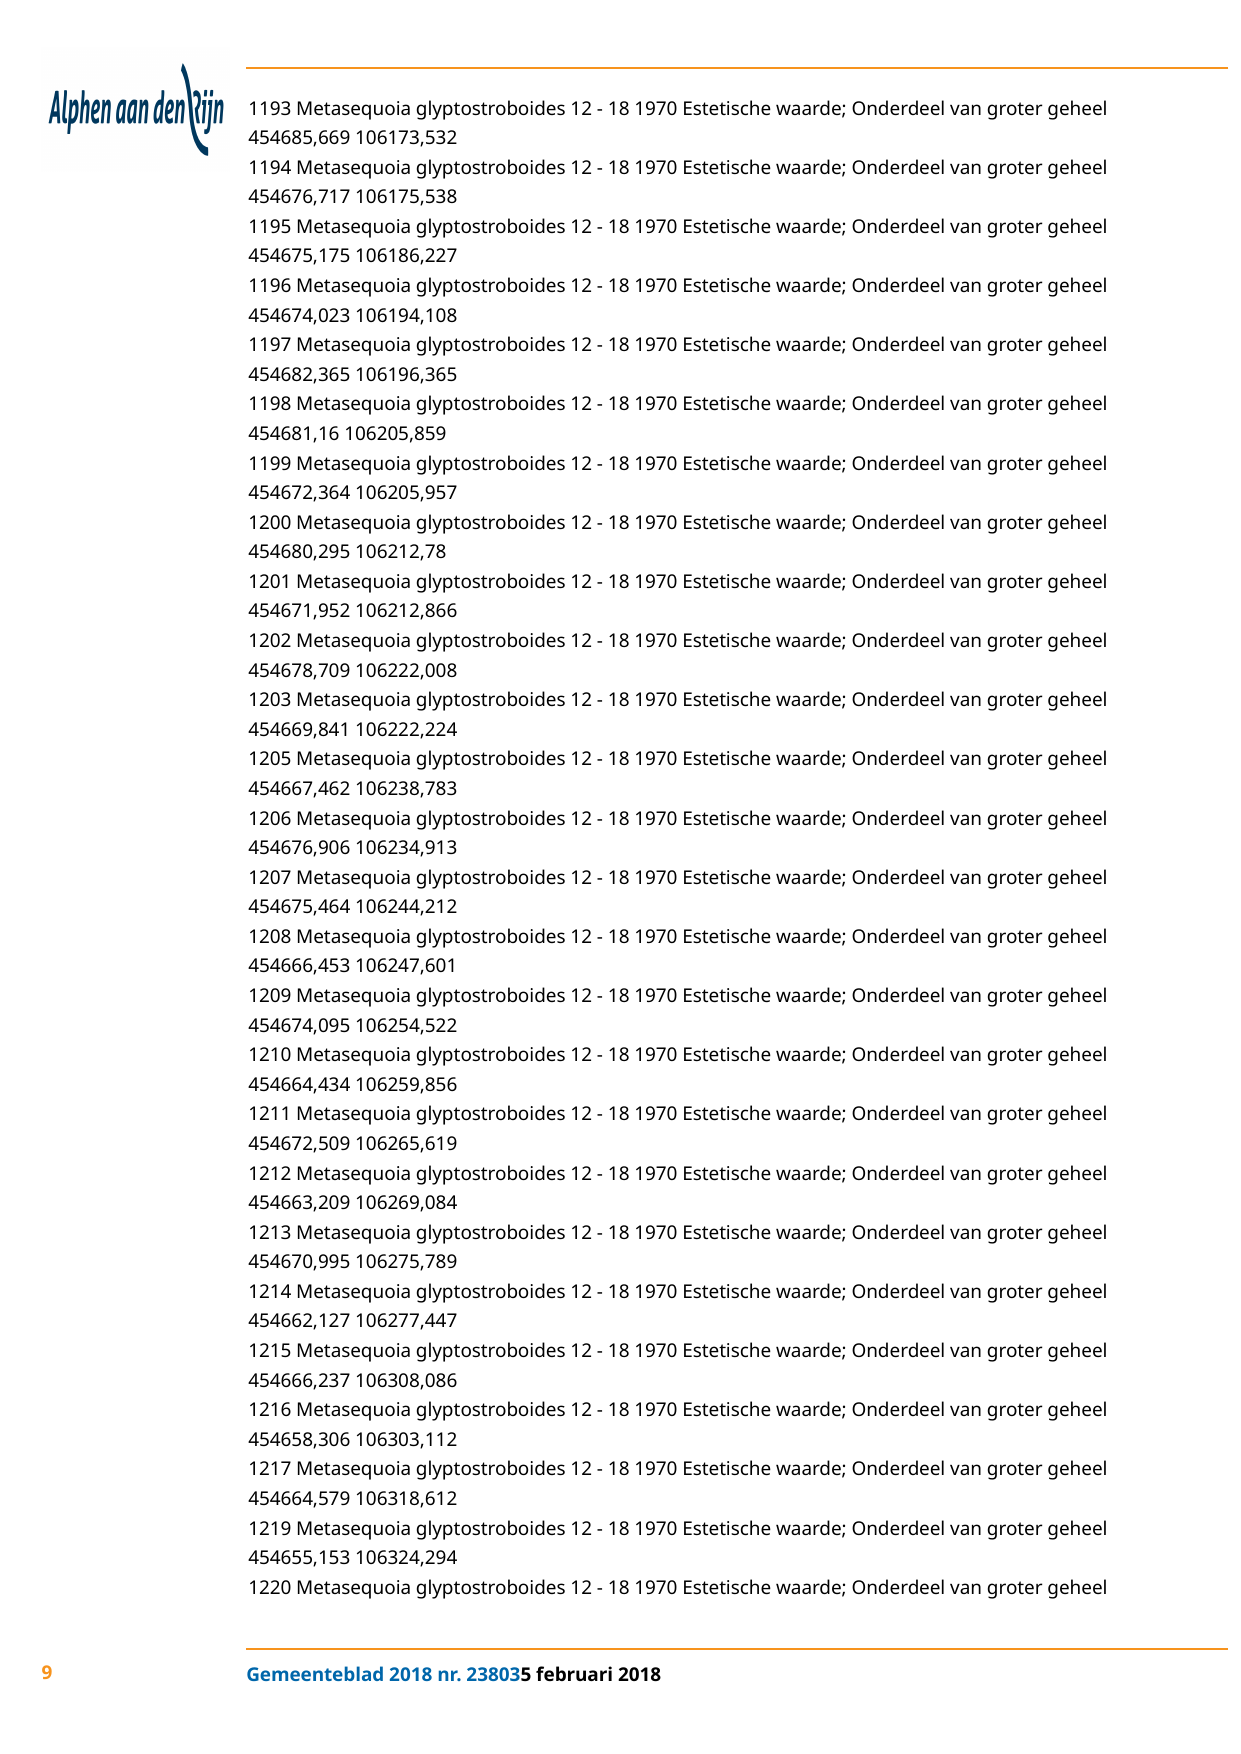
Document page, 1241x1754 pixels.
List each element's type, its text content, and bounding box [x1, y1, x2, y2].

text 1199 Metasequoia glyptostroboides 12 - 18 1970 Estetische waarde; Onderdeel van groter geheel 454672,364 106205,957 [248, 450, 1152, 505]
text 1216 Metasequoia glyptostroboides 12 - 18 1970 Estetische waarde; Onderdeel van groter geheel 454658,306 106303,112 [248, 1396, 1152, 1452]
text 1201 Metasequoia glyptostroboides 12 - 18 1970 Estetische waarde; Onderdeel van groter geheel 454671,952 106212,866 [248, 568, 1152, 623]
text 1200 Metasequoia glyptostroboides 12 - 18 1970 Estetische waarde; Onderdeel van groter geheel 454680,295 106212,78 [248, 509, 1152, 564]
text 1196 Metasequoia glyptostroboides 12 - 18 1970 Estetische waarde; Onderdeel van groter geheel 454674,023 106194,108 [248, 272, 1152, 328]
text 1220 Metasequoia glyptostroboides 12 - 18 1970 Estetische waarde; Onderdeel van groter geheel [248, 1574, 1152, 1600]
text 1207 Metasequoia glyptostroboides 12 - 18 1970 Estetische waarde; Onderdeel van groter geheel 454675,464 106244,212 [248, 864, 1152, 919]
text 1214 Metasequoia glyptostroboides 12 - 18 1970 Estetische waarde; Onderdeel van groter geheel 454662,127 106277,447 [248, 1278, 1152, 1333]
text 1219 Metasequoia glyptostroboides 12 - 18 1970 Estetische waarde; Onderdeel van groter geheel 454655,153 106324,294 [248, 1515, 1152, 1570]
picture [41, 47, 231, 172]
text 1198 Metasequoia glyptostroboides 12 - 18 1970 Estetische waarde; Onderdeel van groter geheel 454681,16 106205,859 [248, 391, 1152, 446]
text 1213 Metasequoia glyptostroboides 12 - 18 1970 Estetische waarde; Onderdeel van groter geheel 454670,995 106275,789 [248, 1219, 1152, 1274]
text 1217 Metasequoia glyptostroboides 12 - 18 1970 Estetische waarde; Onderdeel van groter geheel 454664,579 106318,612 [248, 1456, 1152, 1511]
text 1203 Metasequoia glyptostroboides 12 - 18 1970 Estetische waarde; Onderdeel van groter geheel 454669,841 106222,224 [248, 686, 1152, 742]
text 1209 Metasequoia glyptostroboides 12 - 18 1970 Estetische waarde; Onderdeel van groter geheel 454674,095 106254,522 [248, 982, 1152, 1038]
text 1193 Metasequoia glyptostroboides 12 - 18 1970 Estetische waarde; Onderdeel van groter geheel 454685,669 106173,532 [248, 95, 1152, 150]
text 1205 Metasequoia glyptostroboides 12 - 18 1970 Estetische waarde; Onderdeel van groter geheel 454667,462 106238,783 [248, 746, 1152, 801]
text 1215 Metasequoia glyptostroboides 12 - 18 1970 Estetische waarde; Onderdeel van groter geheel 454666,237 106308,086 [248, 1337, 1152, 1393]
text 1210 Metasequoia glyptostroboides 12 - 18 1970 Estetische waarde; Onderdeel van groter geheel 454664,434 106259,856 [248, 1041, 1152, 1097]
text 1212 Metasequoia glyptostroboides 12 - 18 1970 Estetische waarde; Onderdeel van groter geheel 454663,209 106269,084 [248, 1160, 1152, 1215]
text 1211 Metasequoia glyptostroboides 12 - 18 1970 Estetische waarde; Onderdeel van groter geheel 454672,509 106265,619 [248, 1101, 1152, 1156]
text 1206 Metasequoia glyptostroboides 12 - 18 1970 Estetische waarde; Onderdeel van groter geheel 454676,906 106234,913 [248, 805, 1152, 860]
text 1195 Metasequoia glyptostroboides 12 - 18 1970 Estetische waarde; Onderdeel van groter geheel 454675,175 106186,227 [248, 213, 1152, 268]
text 1208 Metasequoia glyptostroboides 12 - 18 1970 Estetische waarde; Onderdeel van groter geheel 454666,453 106247,601 [248, 923, 1152, 978]
text 1194 Metasequoia glyptostroboides 12 - 18 1970 Estetische waarde; Onderdeel van groter geheel 454676,717 106175,538 [248, 154, 1152, 209]
text 1202 Metasequoia glyptostroboides 12 - 18 1970 Estetische waarde; Onderdeel van groter geheel 454678,709 106222,008 [248, 627, 1152, 683]
text 1197 Metasequoia glyptostroboides 12 - 18 1970 Estetische waarde; Onderdeel van groter geheel 454682,365 106196,365 [248, 331, 1152, 387]
